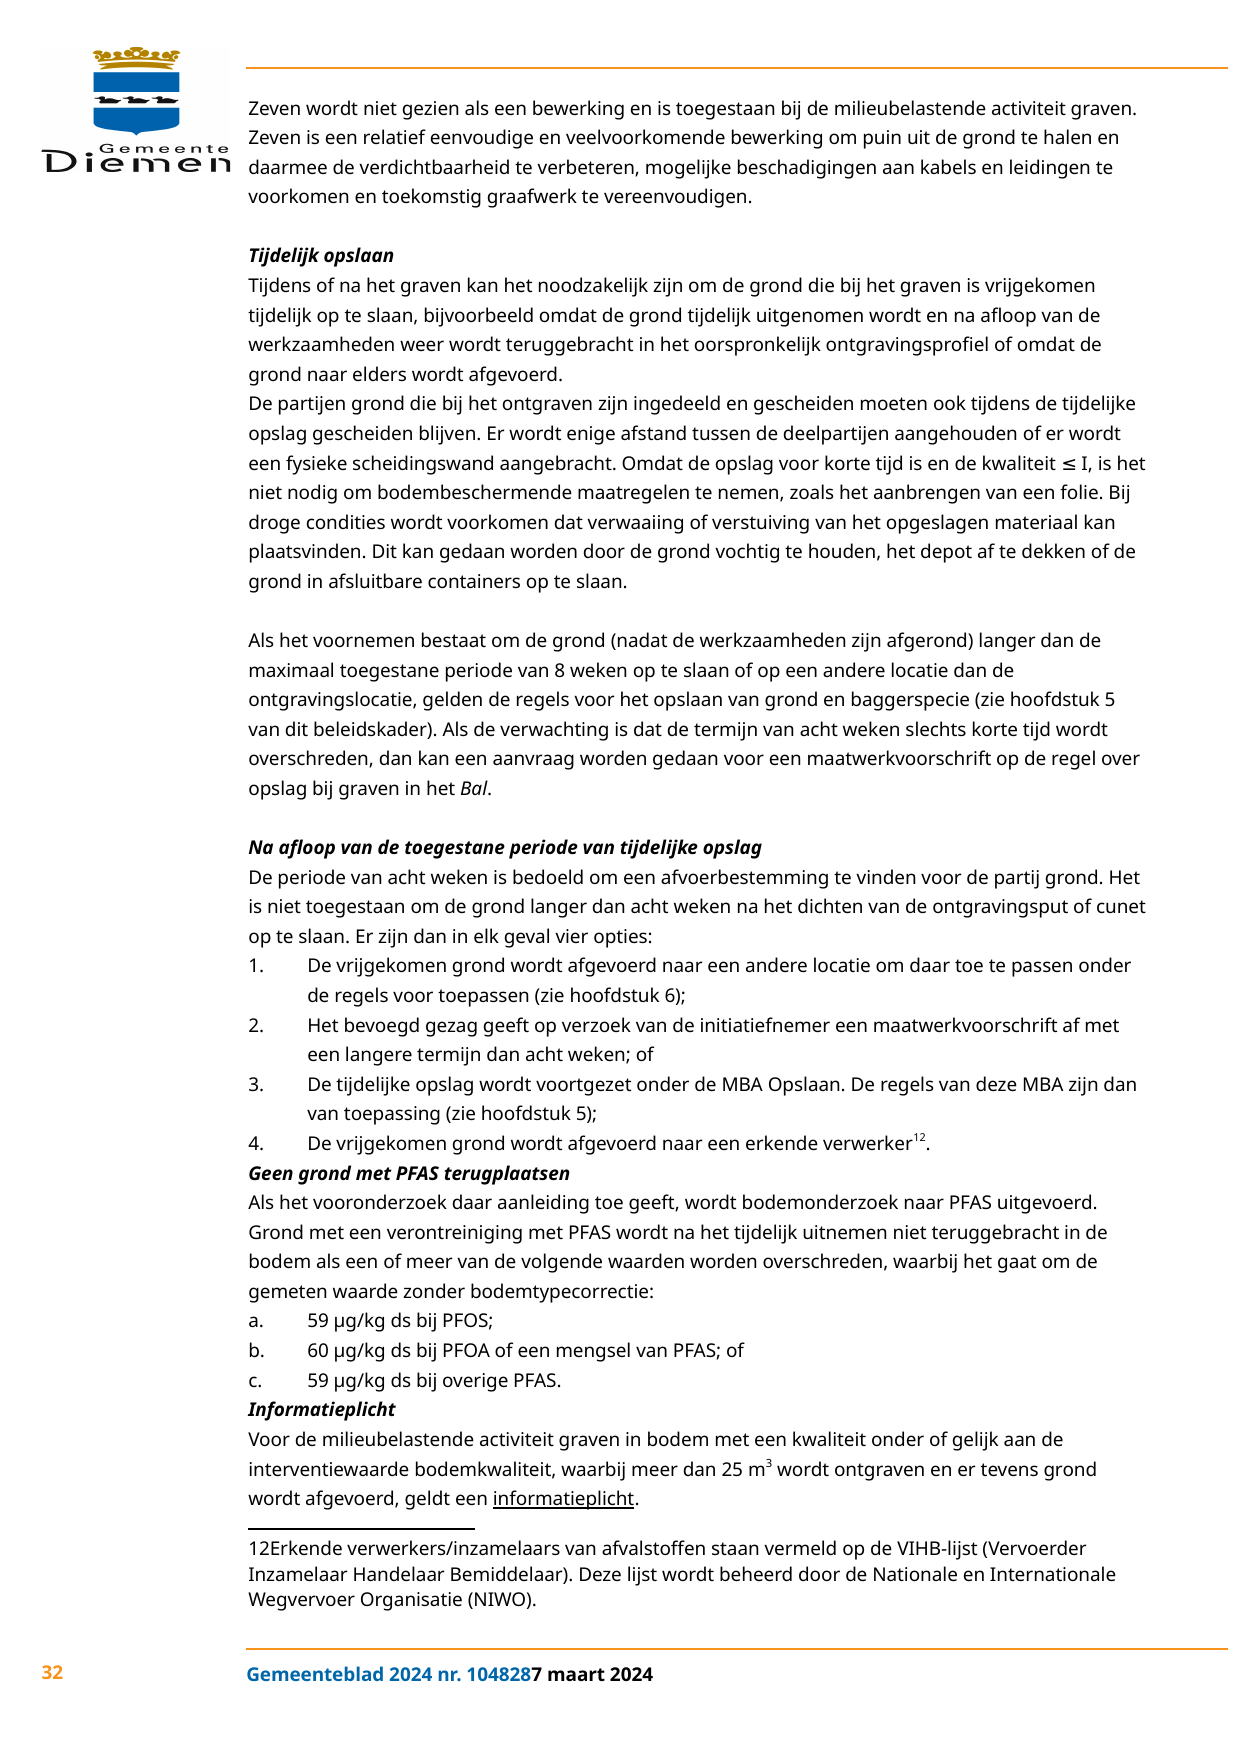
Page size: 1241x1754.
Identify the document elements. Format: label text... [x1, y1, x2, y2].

text Als het voornemen bestaat om de grond (nadat de werkzaamheden zijn afgerond) langer dan de maximaal toegestane periode van 8 weken op te slaan of op een andere locatie dan de ontgravingslocatie, gelden de regels voor het opslaan van grond en baggerspecie (zie hoofdstuk 5 van dit beleidskader). Als de verwachting is dat de termijn van acht weken slechts korte tijd wordt overschreden, dan kan een aanvraag worden gedaan voor een maatwerkvoorschrift op de regel over opslag bij graven in het Bal. [248, 627, 1152, 801]
text Tijdens of na het graven kan het noodzakelijk zijn om de grond die bij het graven is vrijgekomen tijdelijk op te slaan, bijvoorbeeld omdat de grond tijdelijk uitgenomen wordt en na afloop van de werkzaamheden weer wordt teruggebracht in het oorspronkelijk ontgravingsprofiel of omdat de grond naar elders wordt afgevoerd. [248, 272, 1152, 387]
list 60 µg/kg ds bij PFOA of een mengsel van PFAS; of [248, 1337, 1152, 1363]
list De vrijgekomen grond wordt afgevoerd naar een andere locatie om daar toe te passen onder de regels voor toepassen (zie hoofdstuk 6); [248, 953, 1152, 1008]
table_header Voor de milieubelastende activiteit graven in bodem met een kwaliteit onder of gelijk aan de interventiewaarde bodemkwaliteit, waarbij meer dan 25 m3 wordt ontgraven en er tevens grond wordt afgevoerd, geldt een informatieplicht. [248, 1426, 1152, 1511]
text Als het vooronderzoek daar aanleiding toe geeft, wordt bodemonderzoek naar PFAS uitgevoerd. Grond met een verontreiniging met PFAS wordt na het tijdelijk uitnemen niet teruggebracht in de bodem als een of meer van de volgende waarden worden overschreden, waarbij het gaat om de gemeten waarde zonder bodemtypecorrectie: [248, 1189, 1152, 1304]
list Het bevoegd gezag geeft op verzoek van de initiatiefnemer een maatwerkvoorschrift af met een langere termijn dan acht weken; of [248, 1012, 1152, 1067]
text Geen grond met PFAS terugplaatsen [248, 1160, 1152, 1186]
list De vrijgekomen grond wordt afgevoerd naar een erkende verwerker. [248, 1130, 1152, 1156]
list 59 µg/kg ds bij PFOS; [248, 1308, 1152, 1333]
text Zeven wordt niet gezien als een bewerking en is toegestaan bij de milieubelastende activiteit graven. Zeven is een relatief eenvoudige en veelvoorkomende bewerking om puin uit de grond te halen en daarmee de verdichtbaarheid te verbeteren, mogelijke beschadigingen aan kabels en leidingen te voorkomen en toekomstig graafwerk te vereenvoudigen. [248, 95, 1152, 209]
text Tijdelijk opslaan [248, 243, 1152, 268]
picture [41, 47, 231, 172]
list 59 µg/kg ds bij overige PFAS. [248, 1367, 1152, 1393]
list De tijdelijke opslag wordt voortgezet onder de MBA Opslaan. De regels van deze MBA zijn dan van toepassing (zie hoofdstuk 5); [248, 1071, 1152, 1126]
text Informatieplicht [248, 1396, 1152, 1422]
text De periode van acht weken is bedoeld om een afvoerbestemming te vinden voor de partij grond. Het is niet toegestaan om de grond langer dan acht weken na het dichten van de ontgravingsput of cunet op te slaan. Er zijn dan in elk geval vier opties: [248, 864, 1152, 949]
text De partijen grond die bij het ontgraven zijn ingedeeld en gescheiden moeten ook tijdens de tijdelijke opslag gescheiden blijven. Er wordt enige afstand tussen de deelpartijen aangehouden of er wordt een fysieke scheidingswand aangebracht. Omdat de opslag voor korte tijd is en de kwaliteit ≤ I, is het niet nodig om bodembeschermende maatregelen te nemen, zoals het aanbrengen van een folie. Bij droge condities wordt voorkomen dat verwaaiing of verstuiving van het opgeslagen materiaal kan plaatsvinden. Dit kan gedaan worden door de grond vochtig te houden, het depot af te dekken of de grond in afsluitbare containers op te slaan. [248, 391, 1152, 594]
text Na afloop van de toegestane periode van tijdelijke opslag [248, 834, 1152, 860]
list Erkende verwerkers/inzamelaars van afvalstoffen staan vermeld op de VIHB-lijst (Vervoerder Inzamelaar Handelaar Bemiddelaar). Deze lijst wordt beheerd door de Nationale en Internationale Wegvervoer Organisatie (NIWO). [248, 1535, 1152, 1612]
